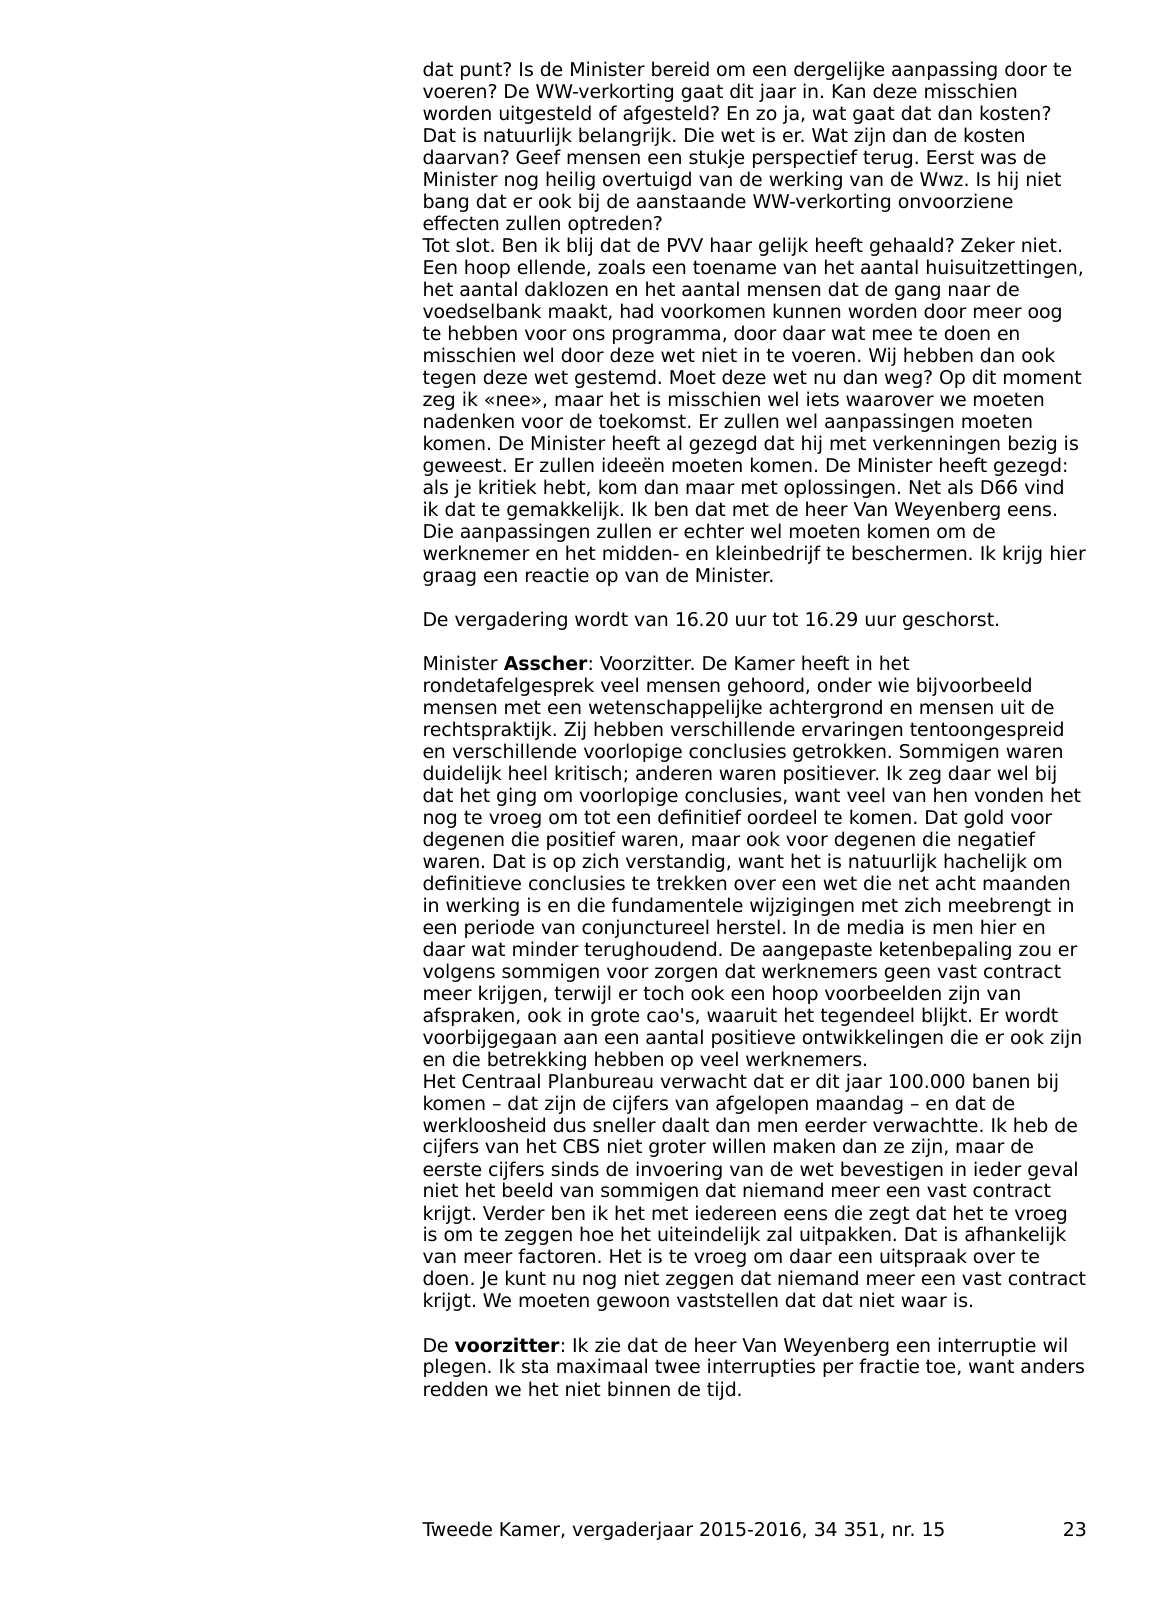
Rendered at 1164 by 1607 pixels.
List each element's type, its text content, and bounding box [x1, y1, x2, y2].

text Het Centraal Planbureau verwacht dat er dit jaar 100.000 banen bij komen – dat zijn de cijfers van afgelopen maandag – en dat de werkloosheid dus sneller daalt dan men eerder verwachtte. Ik heb de cijfers van het CBS niet groter willen maken dan ze zijn, maar de eerste cijfers sinds de invoering van de wet bevestigen in ieder geval niet het beeld van sommigen dat niemand meer een vast contract krijgt. Verder ben ik het met iedereen eens die zegt dat het te vroeg is om te zeggen hoe het uiteindelijk zal uitpakken. Dat is afhankelijk van meer factoren. Het is te vroeg om daar een uitspraak over te doen. Je kunt nu nog niet zeggen dat niemand meer een vast contract krijgt. We moeten gewoon vaststellen dat dat niet waar is. [422, 1071, 1087, 1312]
text De voorzitter: Ik zie dat de heer Van Weyenberg een interruptie wil plegen. Ik sta maximaal twee interrupties per fractie toe, want anders redden we het niet binnen de tijd. [422, 1334, 1087, 1400]
text Tot slot. Ben ik blij dat de PVV haar gelijk heeft gehaald? Zeker niet. Een hoop ellende, zoals een toename van het aantal huisuitzettingen, het aantal daklozen en het aantal mensen dat de gang naar de voedselbank maakt, had voorkomen kunnen worden door meer oog te hebben voor ons programma, door daar wat mee te doen en misschien wel door deze wet niet in te voeren. Wij hebben dan ook tegen deze wet gestemd. Moet deze wet nu dan weg? Op dit moment zeg ik «nee», maar het is misschien wel iets waarover we moeten nadenken voor de toekomst. Er zullen wel aanpassingen moeten komen. De Minister heeft al gezegd dat hij met verkenningen bezig is geweest. Er zullen ideeën moeten komen. De Minister heeft gezegd: als je kritiek hebt, kom dan maar met oplossingen. Net als D66 vind ik dat te gemakkelijk. Ik ben dat met de heer Van Weyenberg eens. Die aanpassingen zullen er echter wel moeten komen om de werknemer en het midden- en kleinbedrijf te beschermen. Ik krijg hier graag een reactie op van de Minister. [422, 235, 1087, 587]
text dat punt? Is de Minister bereid om een dergelijke aanpassing door te voeren? De WW-verkorting gaat dit jaar in. Kan deze misschien worden uitgesteld of afgesteld? En zo ja, wat gaat dat dan kosten? Dat is natuurlijk belangrijk. Die wet is er. Wat zijn dan de kosten daarvan? Geef mensen een stukje perspectief terug. Eerst was de Minister nog heilig overtuigd van de werking van de Wwz. Is hij niet bang dat er ook bij de aanstaande WW-verkorting onvoorziene effecten zullen optreden? [422, 59, 1087, 235]
text Minister Asscher: Voorzitter. De Kamer heeft in het rondetafelgesprek veel mensen gehoord, onder wie bijvoorbeeld mensen met een wetenschappelijke achtergrond en mensen uit de rechtspraktijk. Zij hebben verschillende ervaringen tentoongespreid en verschillende voorlopige conclusies getrokken. Sommigen waren duidelijk heel kritisch; anderen waren positiever. Ik zeg daar wel bij dat het ging om voorlopige conclusies, want veel van hen vonden het nog te vroeg om tot een definitief oordeel te komen. Dat gold voor degenen die positief waren, maar ook voor degenen die negatief waren. Dat is op zich verstandig, want het is natuurlijk hachelijk om definitieve conclusies te trekken over een wet die net acht maanden in werking is en die fundamentele wijzigingen met zich meebrengt in een periode van conjunctureel herstel. In de media is men hier en daar wat minder terughoudend. De aangepaste ketenbepaling zou er volgens sommigen voor zorgen dat werknemers geen vast contract meer krijgen, terwijl er toch ook een hoop voorbeelden zijn van afspraken, ook in grote cao's, waaruit het tegendeel blijkt. Er wordt voorbijgegaan aan een aantal positieve ontwikkelingen die er ook zijn en die betrekking hebben op veel werknemers. [422, 653, 1087, 1071]
text De vergadering wordt van 16.20 uur tot 16.29 uur geschorst. [422, 609, 1087, 631]
